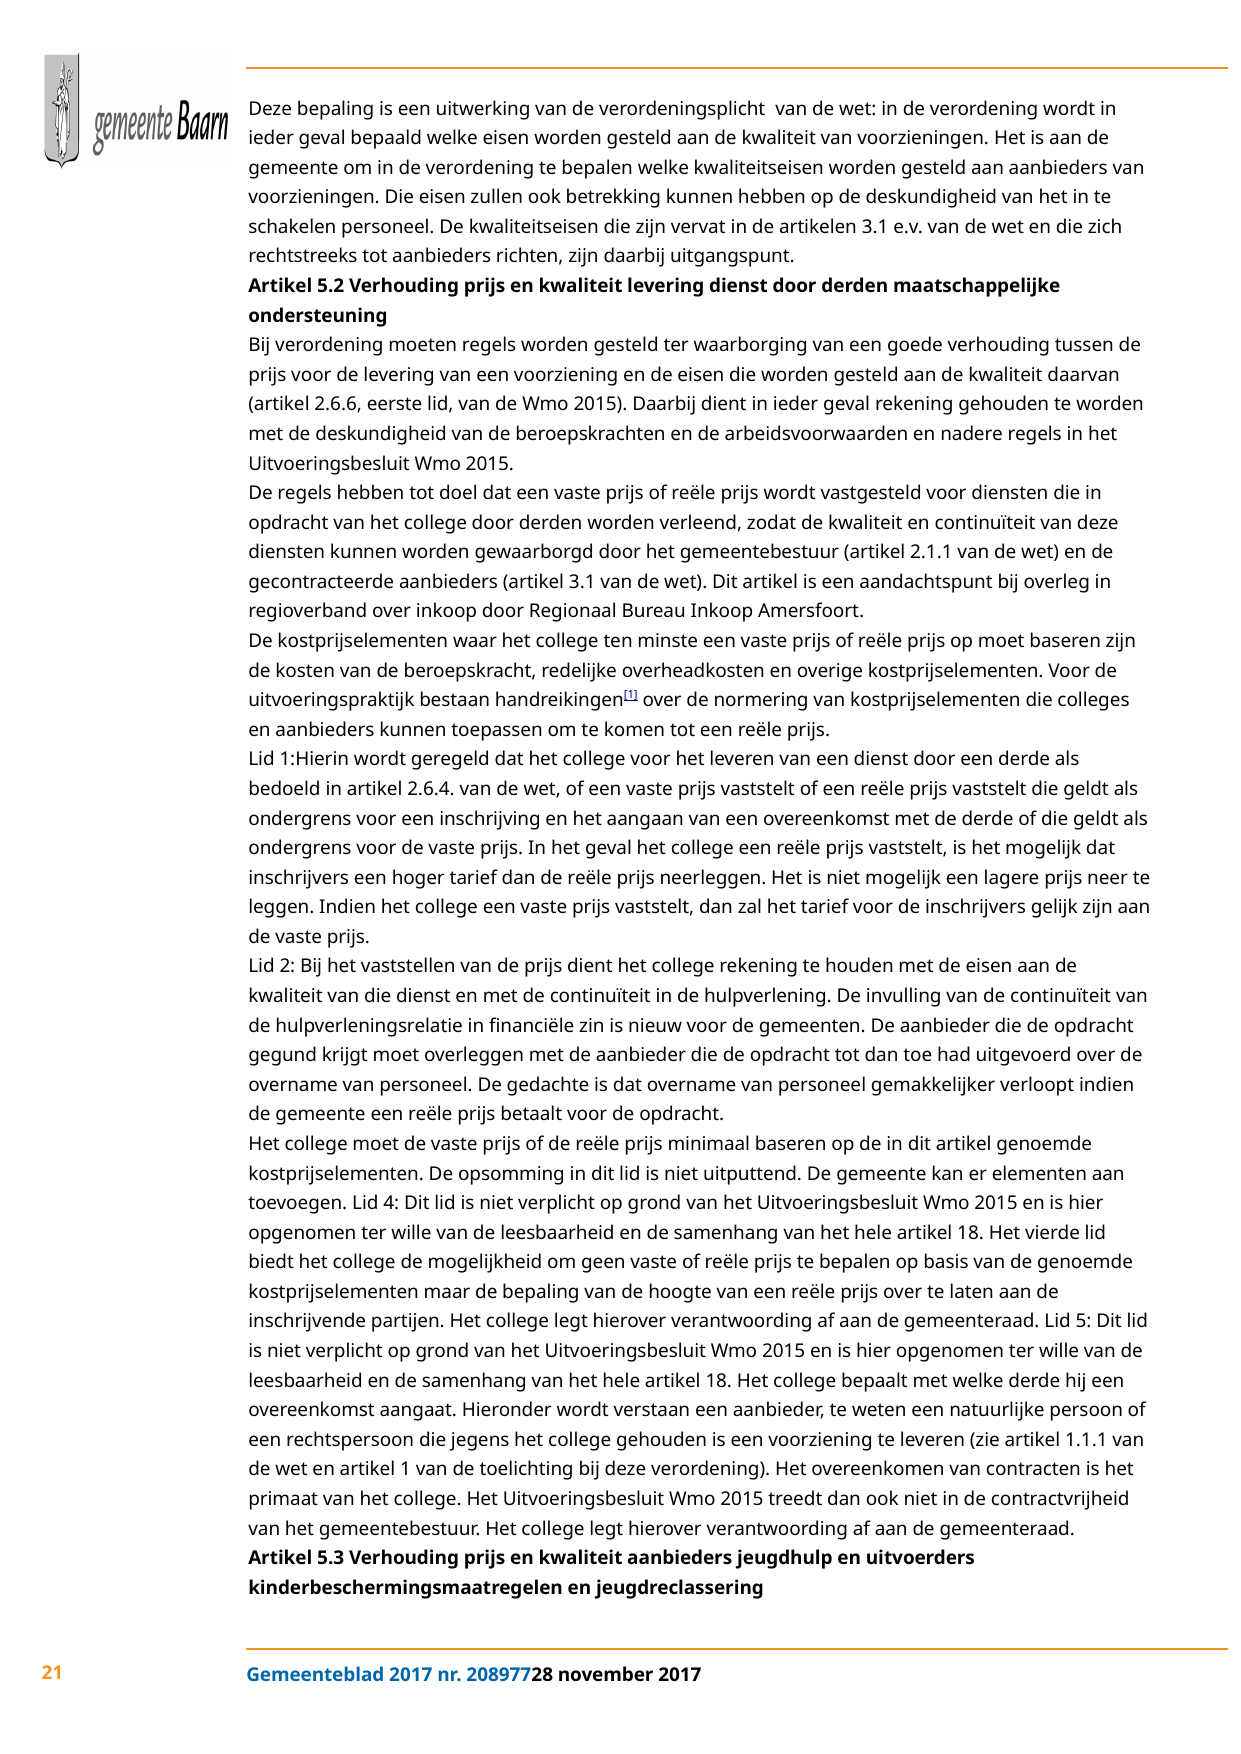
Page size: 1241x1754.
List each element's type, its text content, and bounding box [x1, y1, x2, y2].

text Bij verordening moeten regels worden gesteld ter waarborging van een goede verhouding tussen de prijs voor de levering van een voorziening en de eisen die worden gesteld aan de kwaliteit daarvan (artikel 2.6.6, eerste lid, van de Wmo 2015). Daarbij dient in ieder geval rekening gehouden te worden met de deskundigheid van de beroepskrachten en de arbeidsvoorwaarden en nadere regels in het Uitvoeringsbesluit Wmo 2015. [248, 331, 1152, 476]
text De kostprijselementen waar het college ten minste een vaste prijs of reële prijs op moet baseren zijn de kosten van de beroepskracht, redelijke overheadkosten en overige kostprijselementen. Voor de uitvoeringspraktijk bestaan handreikingen[1] over de normering van kostprijselementen die colleges en aanbieders kunnen toepassen om te komen tot een reële prijs. [248, 627, 1152, 742]
text Lid 1:Hierin wordt geregeld dat het college voor het leveren van een dienst door een derde als bedoeld in artikel 2.6.4. van de wet, of een vaste prijs vaststelt of een reële prijs vaststelt die geldt als ondergrens voor een inschrijving en het aangaan van een overeenkomst met de derde of die geldt als ondergrens voor de vaste prijs. In het geval het college een reële prijs vaststelt, is het mogelijk dat inschrijvers een hoger tarief dan de reële prijs neerleggen. Het is niet mogelijk een lagere prijs neer te leggen. Indien het college een vaste prijs vaststelt, dan zal het tarief voor de inschrijvers gelijk zijn aan de vaste prijs. [248, 746, 1152, 949]
text Artikel 5.2 Verhouding prijs en kwaliteit levering dienst door derden maatschappelijke ondersteuning [248, 272, 1152, 328]
picture [41, 47, 231, 172]
text Artikel 5.3 Verhouding prijs en kwaliteit aanbieders jeugdhulp en uitvoerders kinderbeschermingsmaatregelen en jeugdreclassering [248, 1544, 1152, 1600]
text De regels hebben tot doel dat een vaste prijs of reële prijs wordt vastgesteld voor diensten die in opdracht van het college door derden worden verleend, zodat de kwaliteit en continuïteit van deze diensten kunnen worden gewaarborgd door het gemeentebestuur (artikel 2.1.1 van de wet) en de gecontracteerde aanbieders (artikel 3.1 van de wet). Dit artikel is een aandachtspunt bij overleg in regioverband over inkoop door Regionaal Bureau Inkoop Amersfoort. [248, 479, 1152, 623]
text Het college moet de vaste prijs of de reële prijs minimaal baseren op de in dit artikel genoemde kostprijselementen. De opsomming in dit lid is niet uitputtend. De gemeente kan er elementen aan toevoegen. Lid 4: Dit lid is niet verplicht op grond van het Uitvoeringsbesluit Wmo 2015 en is hier opgenomen ter wille van de leesbaarheid en de samenhang van het hele artikel 18. Het vierde lid biedt het college de mogelijkheid om geen vaste of reële prijs te bepalen op basis van de genoemde kostprijselementen maar de bepaling van de hoogte van een reële prijs over te laten aan de inschrijvende partijen. Het college legt hierover verantwoording af aan de gemeenteraad. Lid 5: Dit lid is niet verplicht op grond van het Uitvoeringsbesluit Wmo 2015 en is hier opgenomen ter wille van de leesbaarheid en de samenhang van het hele artikel 18. Het college bepaalt met welke derde hij een overeenkomst aangaat. Hieronder wordt verstaan een aanbieder, te weten een natuurlijke persoon of een rechtspersoon die jegens het college gehouden is een voorziening te leveren (zie artikel 1.1.1 van de wet en artikel 1 van de toelichting bij deze verordening). Het overeenkomen van contracten is het primaat van het college. Het Uitvoeringsbesluit Wmo 2015 treedt dan ook niet in de contractvrijheid van het gemeentebestuur. Het college legt hierover verantwoording af aan de gemeenteraad. [248, 1130, 1152, 1541]
text Lid 2: Bij het vaststellen van de prijs dient het college rekening te houden met de eisen aan de kwaliteit van die dienst en met de continuïteit in de hulpverlening. De invulling van de continuïteit van de hulpverleningsrelatie in financiële zin is nieuw voor de gemeenten. De aanbieder die de opdracht gegund krijgt moet overleggen met de aanbieder die de opdracht tot dan toe had uitgevoerd over de overname van personeel. De gedachte is dat overname van personeel gemakkelijker verloopt indien de gemeente een reële prijs betaalt voor de opdracht. [248, 953, 1152, 1126]
text Deze bepaling is een uitwerking van de verordeningsplicht van de wet: in de verordening wordt in ieder geval bepaald welke eisen worden gesteld aan de kwaliteit van voorzieningen. Het is aan de gemeente om in de verordening te bepalen welke kwaliteitseisen worden gesteld aan aanbieders van voorzieningen. Die eisen zullen ook betrekking kunnen hebben op de deskundigheid van het in te schakelen personeel. De kwaliteitseisen die zijn vervat in de artikelen 3.1 e.v. van de wet en die zich rechtstreeks tot aanbieders richten, zijn daarbij uitgangspunt. [248, 95, 1152, 268]
